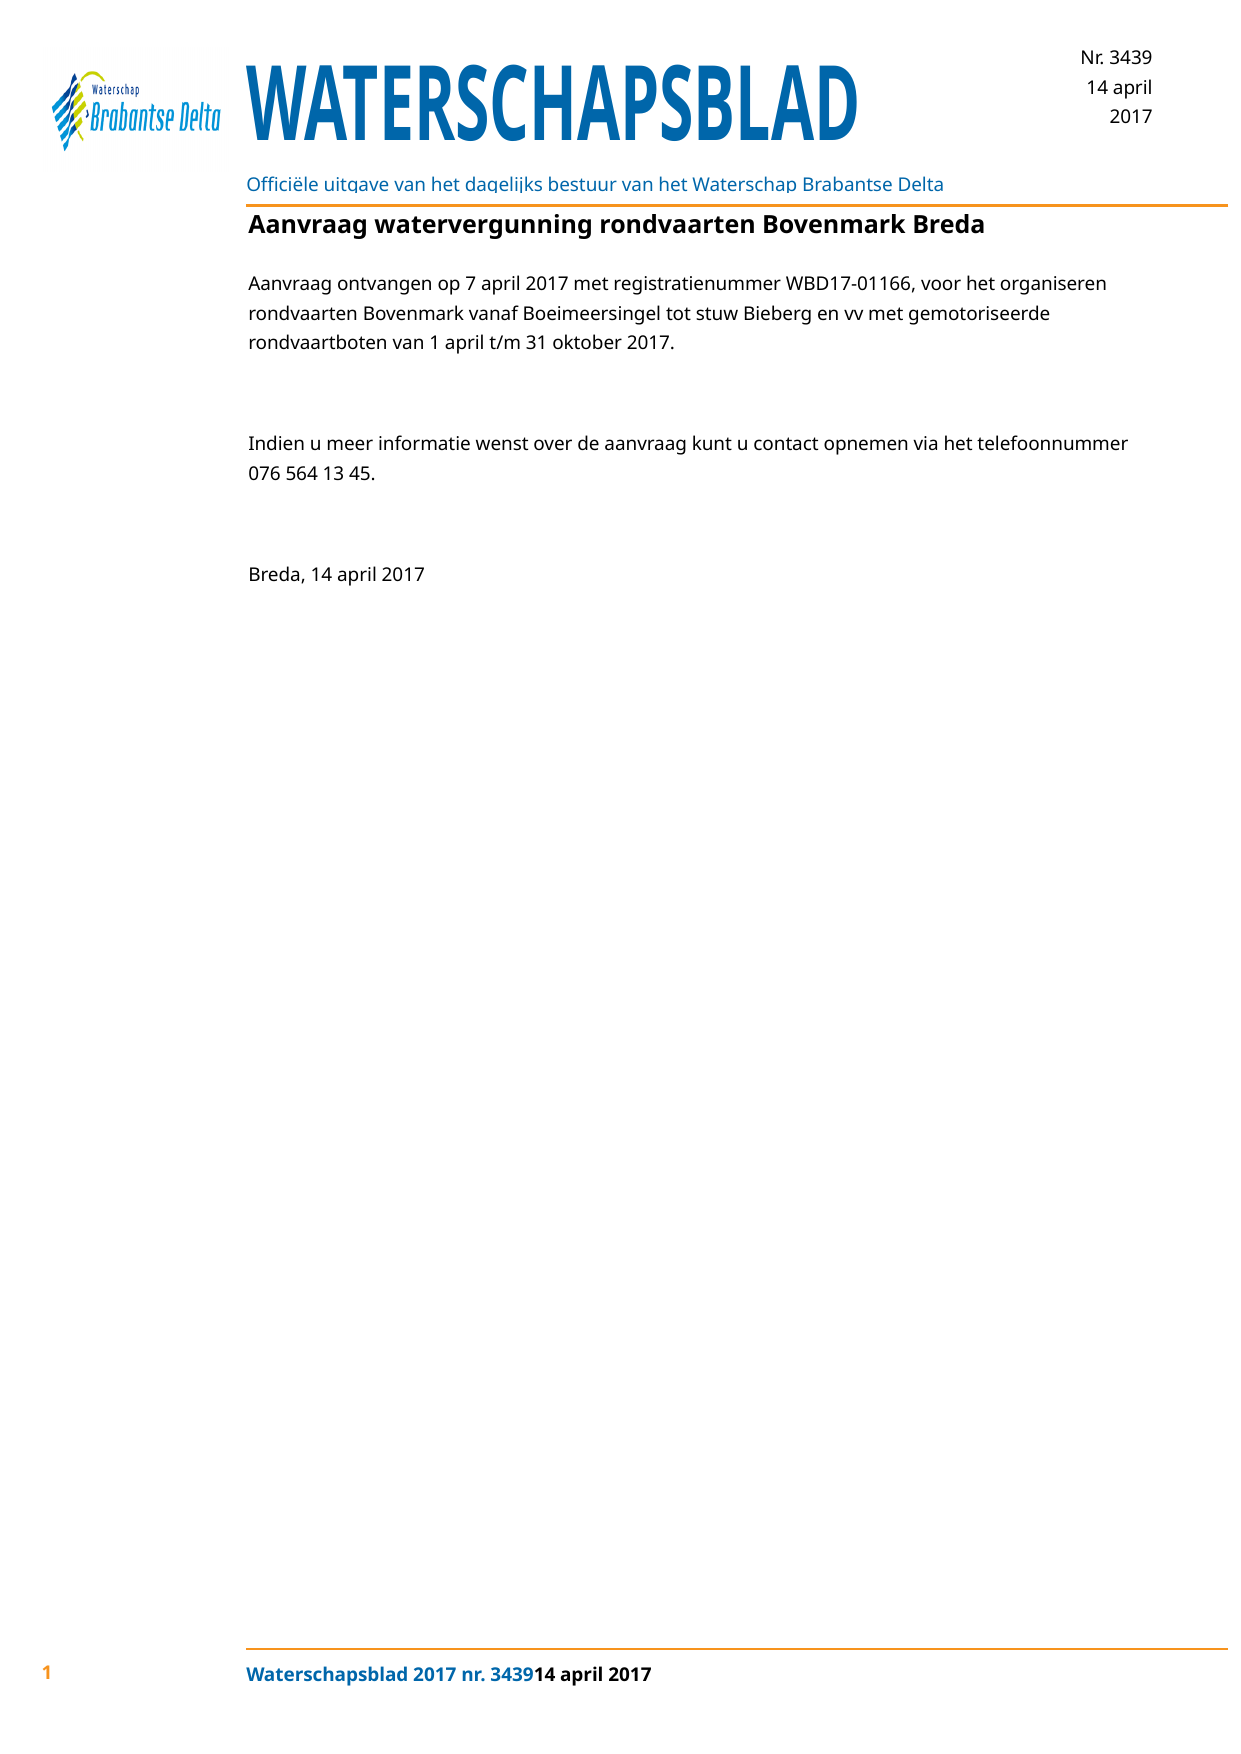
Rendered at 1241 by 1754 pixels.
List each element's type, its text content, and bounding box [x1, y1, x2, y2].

text Aanvraag ontvangen op 7 april 2017 met registratienummer WBD17-01166, voor het organiseren rondvaarten Bovenmark vanaf Boeimeersingel tot stuw Bieberg en vv met gemotoriseerde rondvaartboten van 1 april t/m 31 oktober 2017. [248, 270, 1152, 355]
picture [41, 47, 231, 172]
text Breda, 14 april 2017 [248, 561, 1152, 586]
text Aanvraag watervergunning rondvaarten Bovenmark Breda [248, 207, 1152, 241]
text Indien u meer informatie wenst over de aanvraag kunt u contact opnemen via het telefoonnummer 076 564 13 45. [248, 430, 1152, 486]
